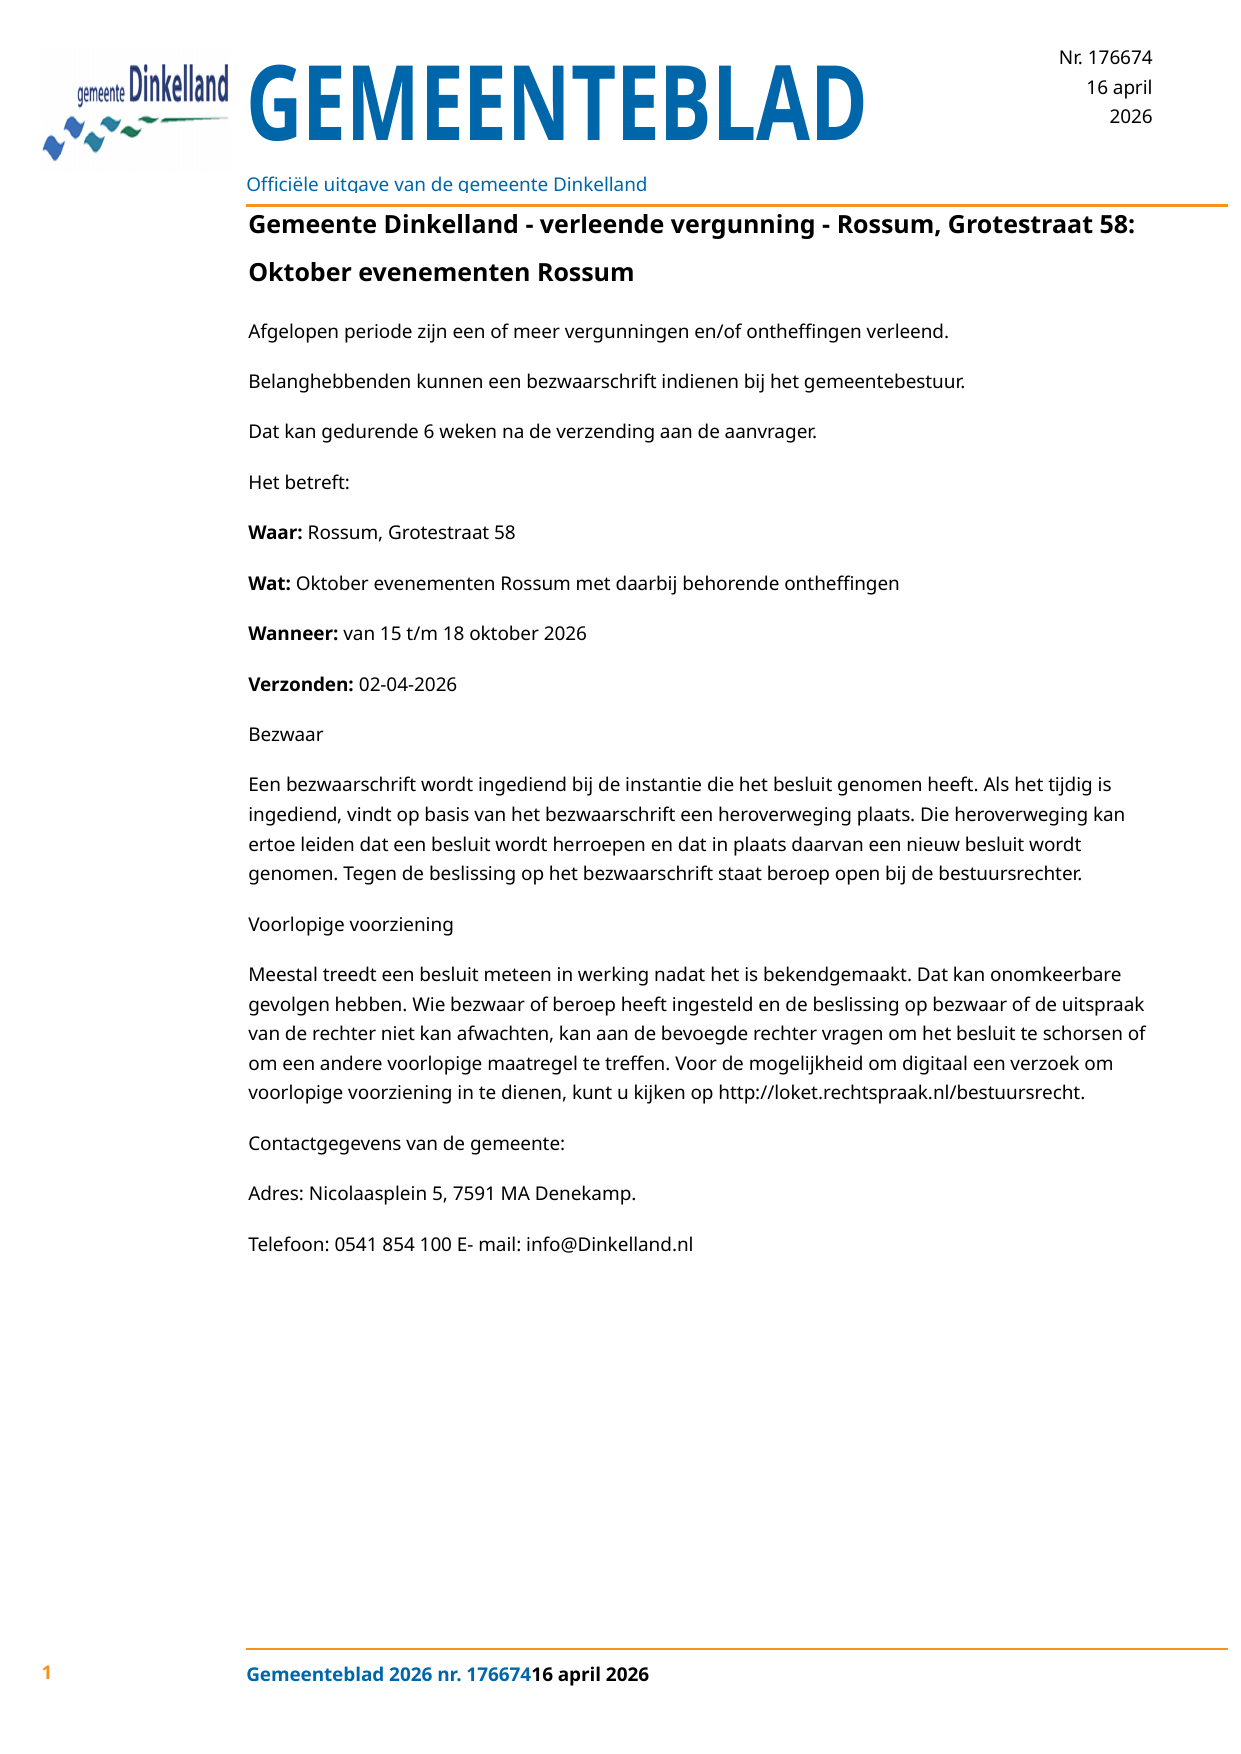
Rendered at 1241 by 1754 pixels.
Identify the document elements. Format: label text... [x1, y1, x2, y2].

text Waar: Rossum, Grotestraat 58 [248, 519, 1152, 545]
text Het betreft: [248, 469, 1152, 495]
text Wat: Oktober evenementen Rossum met daarbij behorende ontheffingen [248, 570, 1152, 596]
text Adres: Nicolaasplein 5, 7591 MA Denekamp. [248, 1180, 1152, 1206]
text Meestal treedt een besluit meteen in werking nadat het is bekendgemaakt. Dat kan onomkeerbare gevolgen hebben. Wie bezwaar of beroep heeft ingesteld en de beslissing op bezwaar of de uitspraak van de rechter niet kan afwachten, kan aan de bevoegde rechter vragen om het besluit te schorsen of om een andere voorlopige maatregel te treffen. Voor de mogelijkheid om digitaal een verzoek om voorlopige voorziening in te dienen, kunt u kijken op http://loket.rechtspraak.nl/bestuursrecht. [248, 961, 1152, 1105]
text Voorlopige voorziening [248, 911, 1152, 937]
text Wanneer: van 15 t/m 18 oktober 2026 [248, 620, 1152, 646]
picture [41, 47, 231, 172]
text Belanghebbenden kunnen een bezwaarschrift indienen bij het gemeentebestuur. [248, 368, 1152, 394]
text Afgelopen periode zijn een of meer vergunningen en/of ontheffingen verleend. [248, 318, 1152, 344]
text Telefoon: 0541 854 100 E- mail: info@Dinkelland.nl [248, 1231, 1152, 1257]
text Bezwaar [248, 721, 1152, 747]
text Een bezwaarschrift wordt ingediend bij de instantie die het besluit genomen heeft. Als het tijdig is ingediend, vindt op basis van het bezwaarschrift een heroverweging plaats. Die heroverweging kan ertoe leiden dat een besluit wordt herroepen en dat in plaats daarvan een nieuw besluit wordt genomen. Tegen de beslissing op het bezwaarschrift staat beroep open bij de bestuursrechter. [248, 772, 1152, 886]
text Verzonden: 02-04-2026 [248, 671, 1152, 697]
text Contactgegevens van de gemeente: [248, 1130, 1152, 1156]
text Gemeente Dinkelland - verleende vergunning - Rossum, Grotestraat 58: Oktober evenementen Rossum [248, 207, 1152, 288]
text Dat kan gedurende 6 weken na de verzending aan de aanvrager. [248, 419, 1152, 444]
